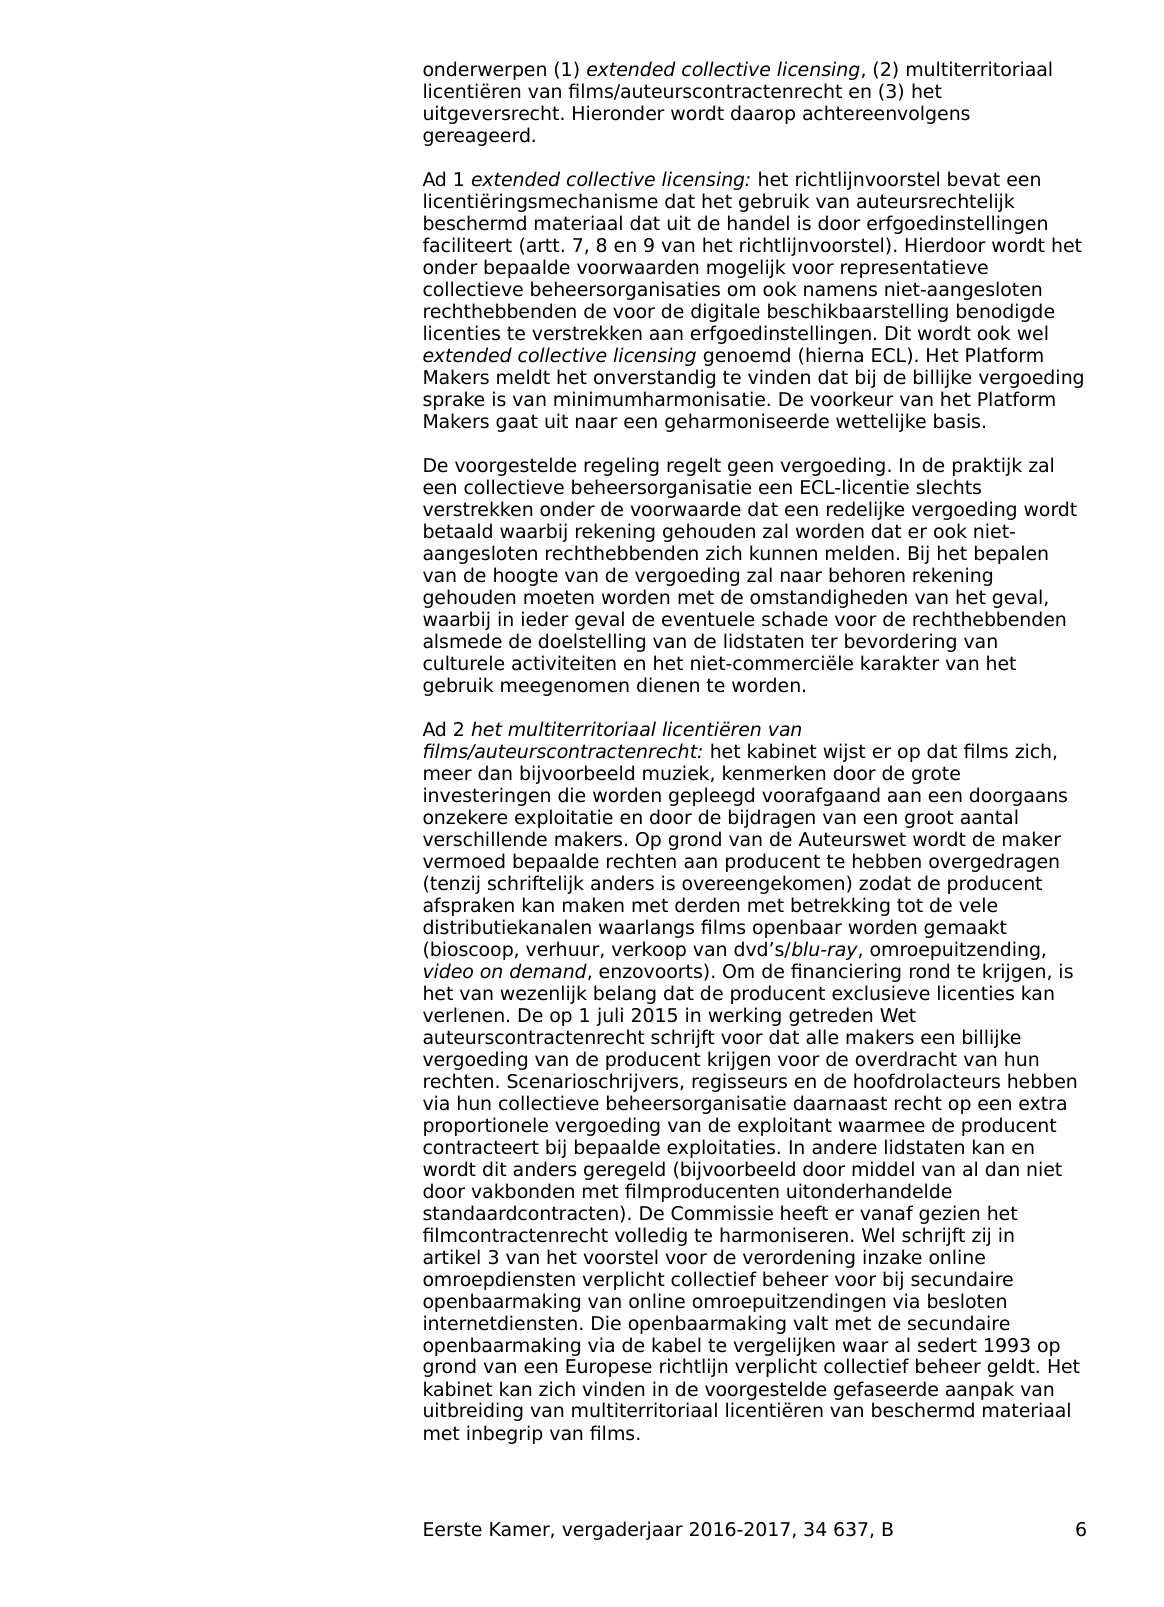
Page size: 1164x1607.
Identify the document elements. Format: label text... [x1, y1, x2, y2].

text Ad 1 extended collective licensing: het richtlijnvoorstel bevat een licentiëringsmechanisme dat het gebruik van auteursrechtelijk beschermd materiaal dat uit de handel is door erfgoedinstellingen faciliteert (artt. 7, 8 en 9 van het richtlijnvoorstel). Hierdoor wordt het onder bepaalde voorwaarden mogelijk voor representatieve collectieve beheersorganisaties om ook namens niet-aangesloten rechthebbenden de voor de digitale beschikbaarstelling benodigde licenties te verstrekken aan erfgoedinstellingen. Dit wordt ook wel extended collective licensing genoemd (hierna ECL). Het Platform Makers meldt het onverstandig te vinden dat bij de billijke vergoeding sprake is van minimumharmonisatie. De voorkeur van het Platform Makers gaat uit naar een geharmoniseerde wettelijke basis. [422, 169, 1087, 433]
text De voorgestelde regeling regelt geen vergoeding. In de praktijk zal een collectieve beheersorganisatie een ECL-licentie slechts verstrekken onder de voorwaarde dat een redelijke vergoeding wordt betaald waarbij rekening gehouden zal worden dat er ook niet-aangesloten rechthebbenden zich kunnen melden. Bij het bepalen van de hoogte van de vergoeding zal naar behoren rekening gehouden moeten worden met de omstandigheden van het geval, waarbij in ieder geval de eventuele schade voor de rechthebbenden alsmede de doelstelling van de lidstaten ter bevordering van culturele activiteiten en het niet-commerciële karakter van het gebruik meegenomen dienen te worden. [422, 455, 1087, 697]
text Ad 2 het multiterritoriaal licentiëren van films/auteurscontractenrecht: het kabinet wijst er op dat films zich, meer dan bijvoorbeeld muziek, kenmerken door de grote investeringen die worden gepleegd voorafgaand aan een doorgaans onzekere exploitatie en door de bijdragen van een groot aantal verschillende makers. Op grond van de Auteurswet wordt de maker vermoed bepaalde rechten aan producent te hebben overgedragen (tenzij schriftelijk anders is overeengekomen) zodat de producent afspraken kan maken met derden met betrekking tot de vele distributiekanalen waarlangs films openbaar worden gemaakt (bioscoop, verhuur, verkoop van dvd’s/blu-ray, omroepuitzending, video on demand, enzovoorts). Om de financiering rond te krijgen, is het van wezenlijk belang dat de producent exclusieve licenties kan verlenen. De op 1 juli 2015 in werking getreden Wet auteurscontractenrecht schrijft voor dat alle makers een billijke vergoeding van de producent krijgen voor de overdracht van hun rechten. Scenarioschrijvers, regisseurs en de hoofdrolacteurs hebben via hun collectieve beheersorganisatie daarnaast recht op een extra proportionele vergoeding van de exploitant waarmee de producent contracteert bij bepaalde exploitaties. In andere lidstaten kan en wordt dit anders geregeld (bijvoorbeeld door middel van al dan niet door vakbonden met filmproducenten uitonderhandelde standaardcontracten). De Commissie heeft er vanaf gezien het filmcontractenrecht volledig te harmoniseren. Wel schrijft zij in artikel 3 van het voorstel voor de verordening inzake online omroepdiensten verplicht collectief beheer voor bij secundaire openbaarmaking van online omroepuitzendingen via besloten internetdiensten. Die openbaarmaking valt met de secundaire openbaarmaking via de kabel te vergelijken waar al sedert 1993 op grond van een Europese richtlijn verplicht collectief beheer geldt. Het kabinet kan zich vinden in de voorgestelde gefaseerde aanpak van uitbreiding van multiterritoriaal licentiëren van beschermd materiaal met inbegrip van films. [422, 719, 1087, 1444]
text onderwerpen (1) extended collective licensing, (2) multiterritoriaal licentiëren van films/auteurscontractenrecht en (3) het uitgeversrecht. Hieronder wordt daarop achtereenvolgens gereageerd. [422, 59, 1087, 147]
